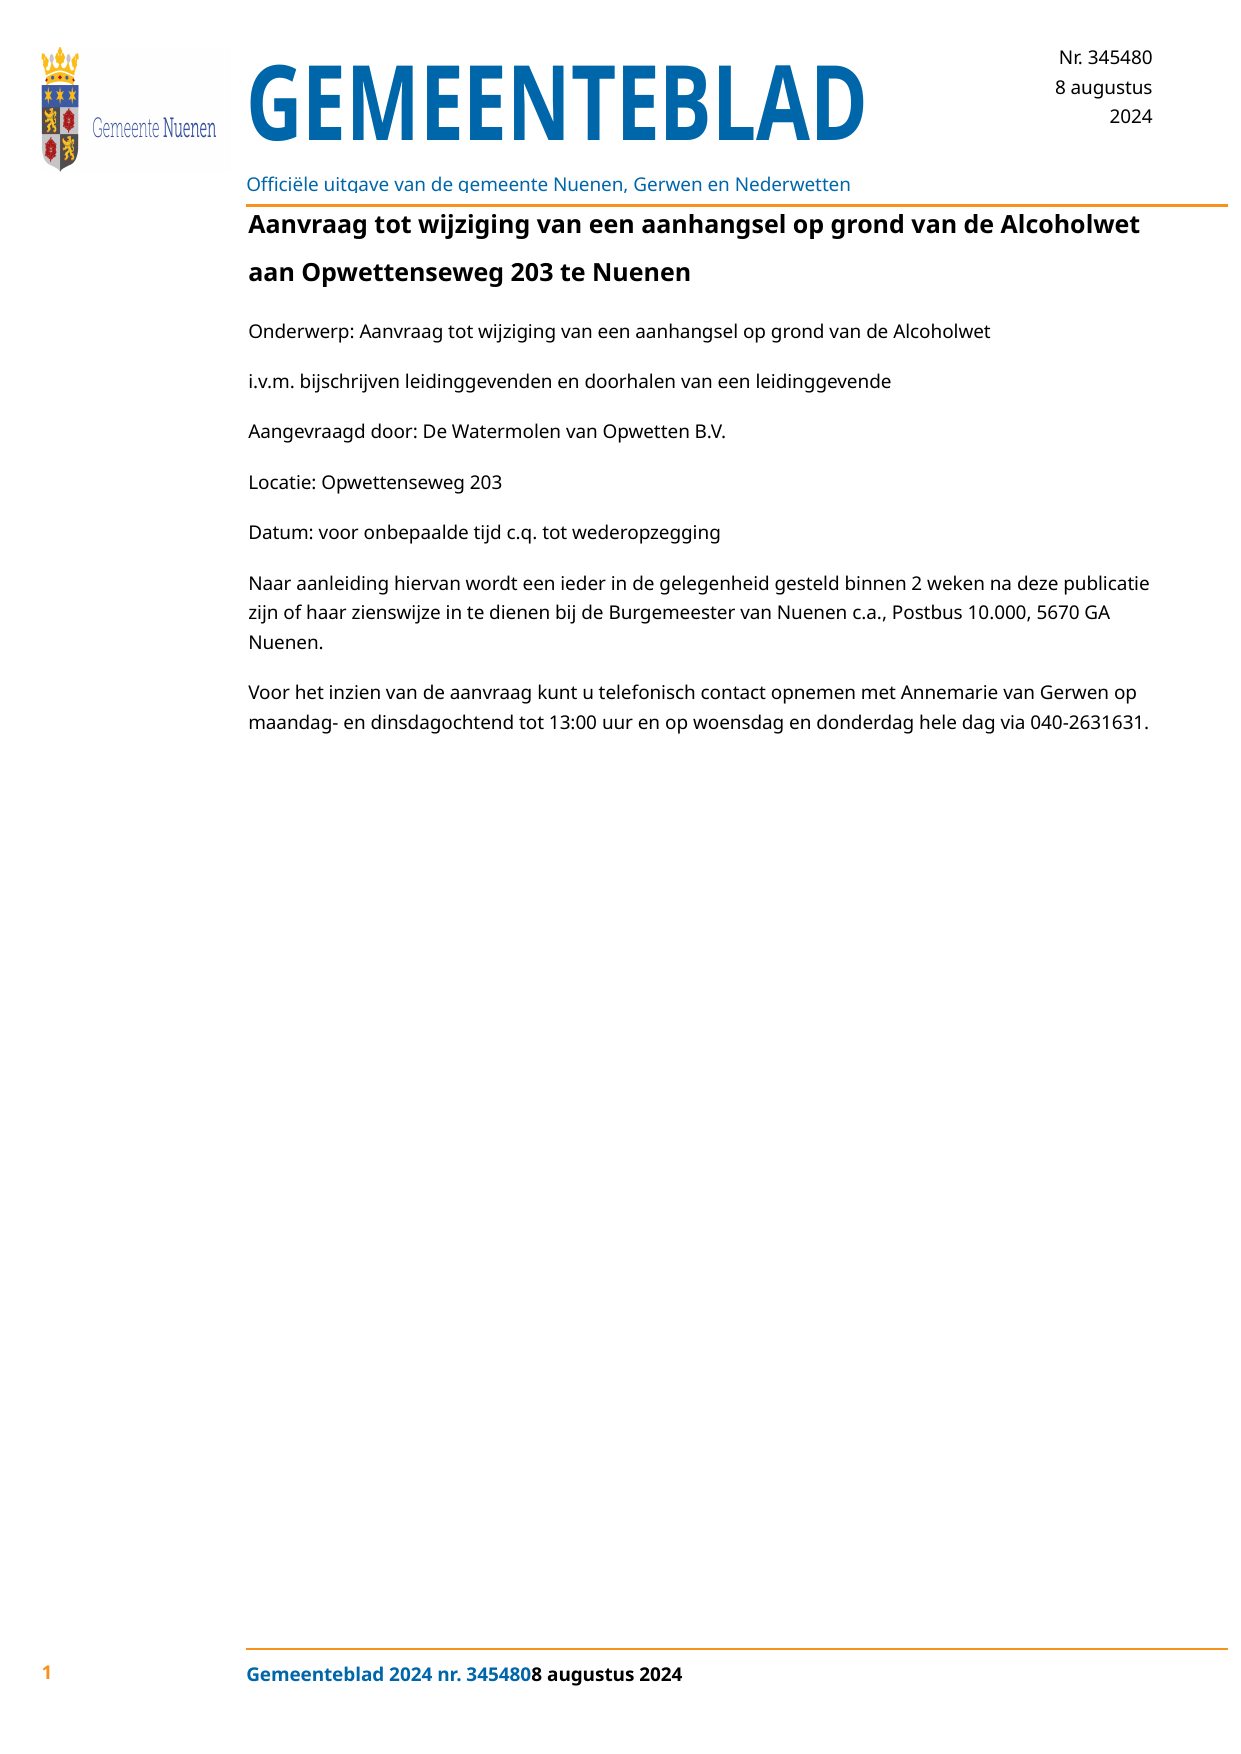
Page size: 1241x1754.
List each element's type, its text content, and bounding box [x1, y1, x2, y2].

text Voor het inzien van de aanvraag kunt u telefonisch contact opnemen met Annemarie van Gerwen op maandag- en dinsdagochtend tot 13:00 uur en op woensdag en donderdag hele dag via 040-2631631. [248, 679, 1152, 735]
text Aangevraagd door: De Watermolen van Opwetten B.V. [248, 419, 1152, 444]
text Aanvraag tot wijziging van een aanhangsel op grond van de Alcoholwet aan Opwettenseweg 203 te Nuenen [248, 207, 1152, 288]
text Onderwerp: Aanvraag tot wijziging van een aanhangsel op grond van de Alcoholwet [248, 318, 1152, 344]
text Locatie: Opwettenseweg 203 [248, 469, 1152, 495]
text i.v.m. bijschrijven leidinggevenden en doorhalen van een leidinggevende [248, 368, 1152, 394]
text Datum: voor onbepaalde tijd c.q. tot wederopzegging [248, 519, 1152, 545]
text Naar aanleiding hiervan wordt een ieder in de gelegenheid gesteld binnen 2 weken na deze publicatie zijn of haar zienswijze in te dienen bij de Burgemeester van Nuenen c.a., Postbus 10.000, 5670 GA Nuenen. [248, 570, 1152, 655]
picture [41, 47, 231, 172]
